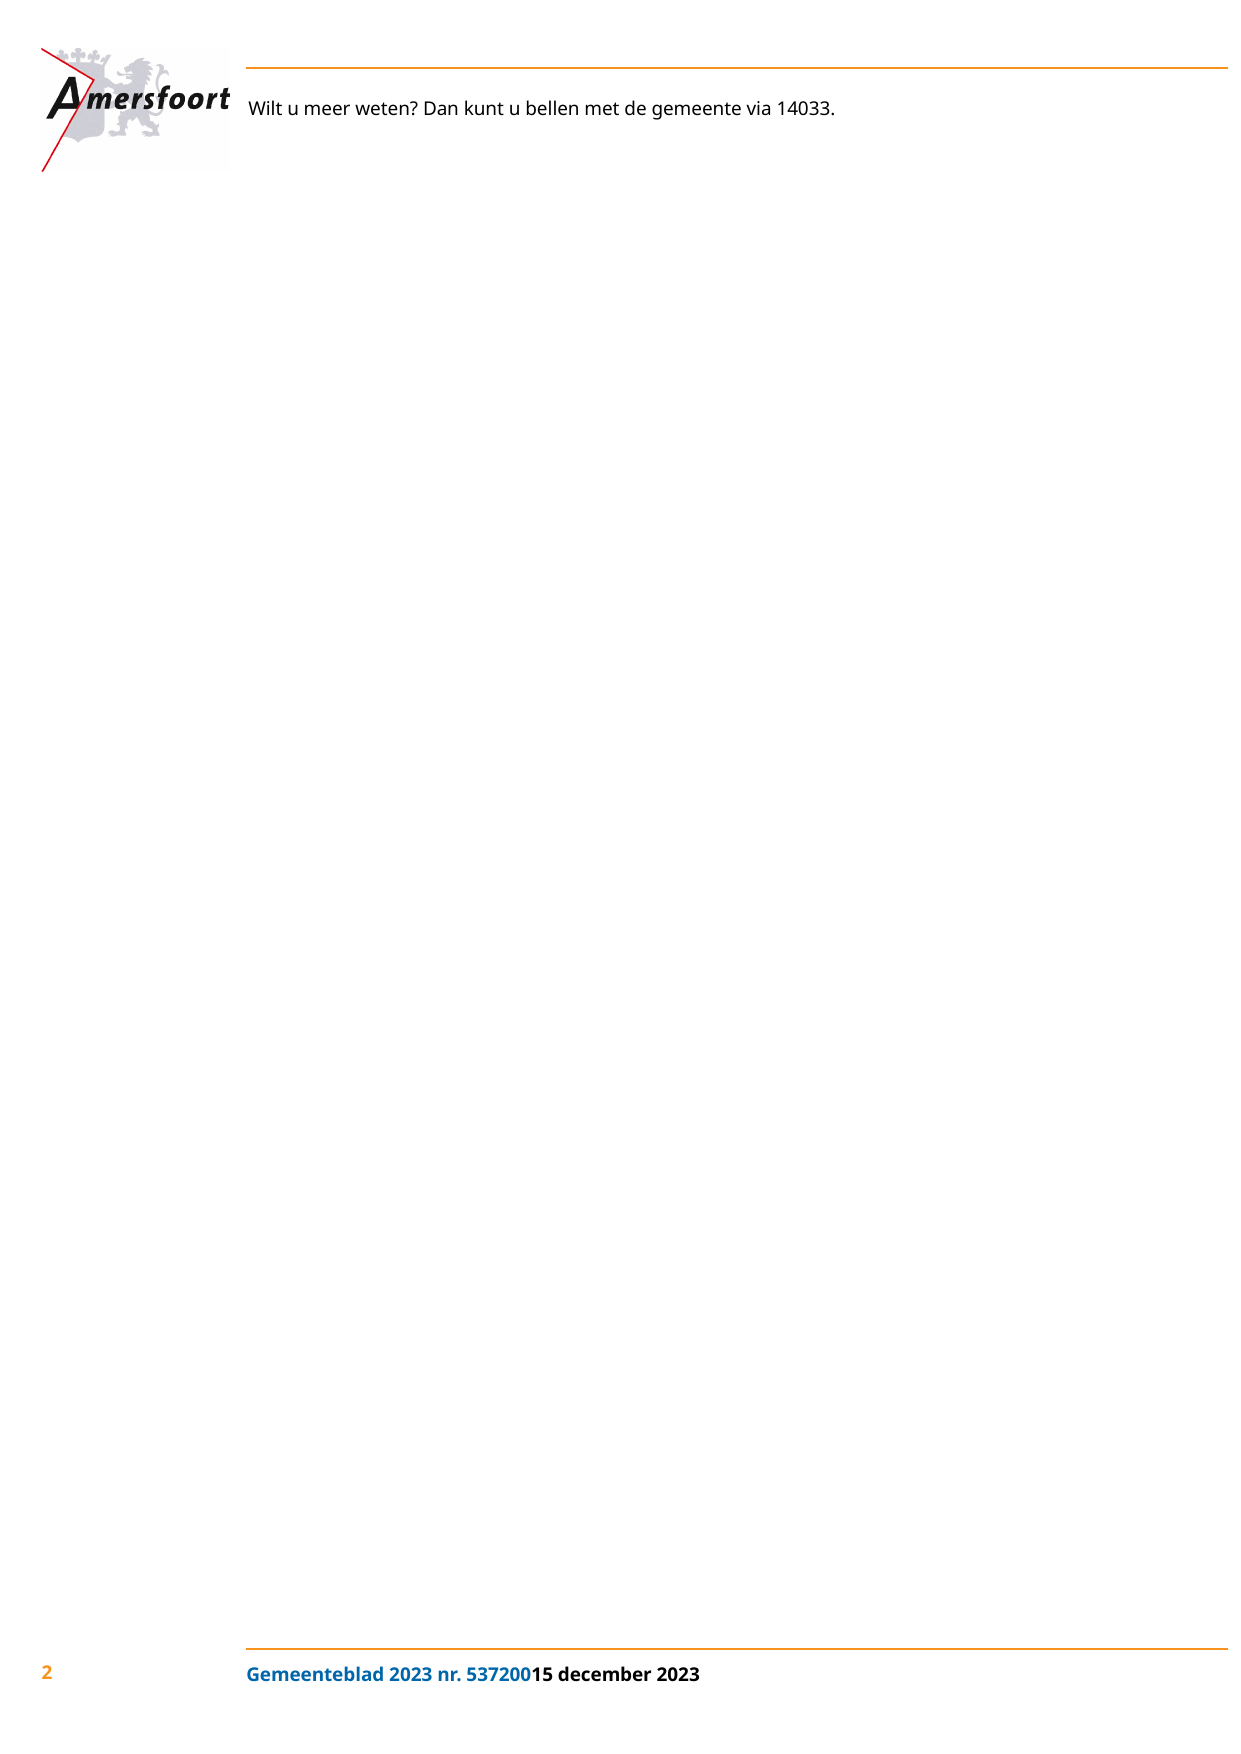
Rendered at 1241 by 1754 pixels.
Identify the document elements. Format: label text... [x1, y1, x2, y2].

text Wilt u meer weten? Dan kunt u bellen met de gemeente via 14033. [248, 95, 1152, 121]
picture [41, 47, 231, 172]
